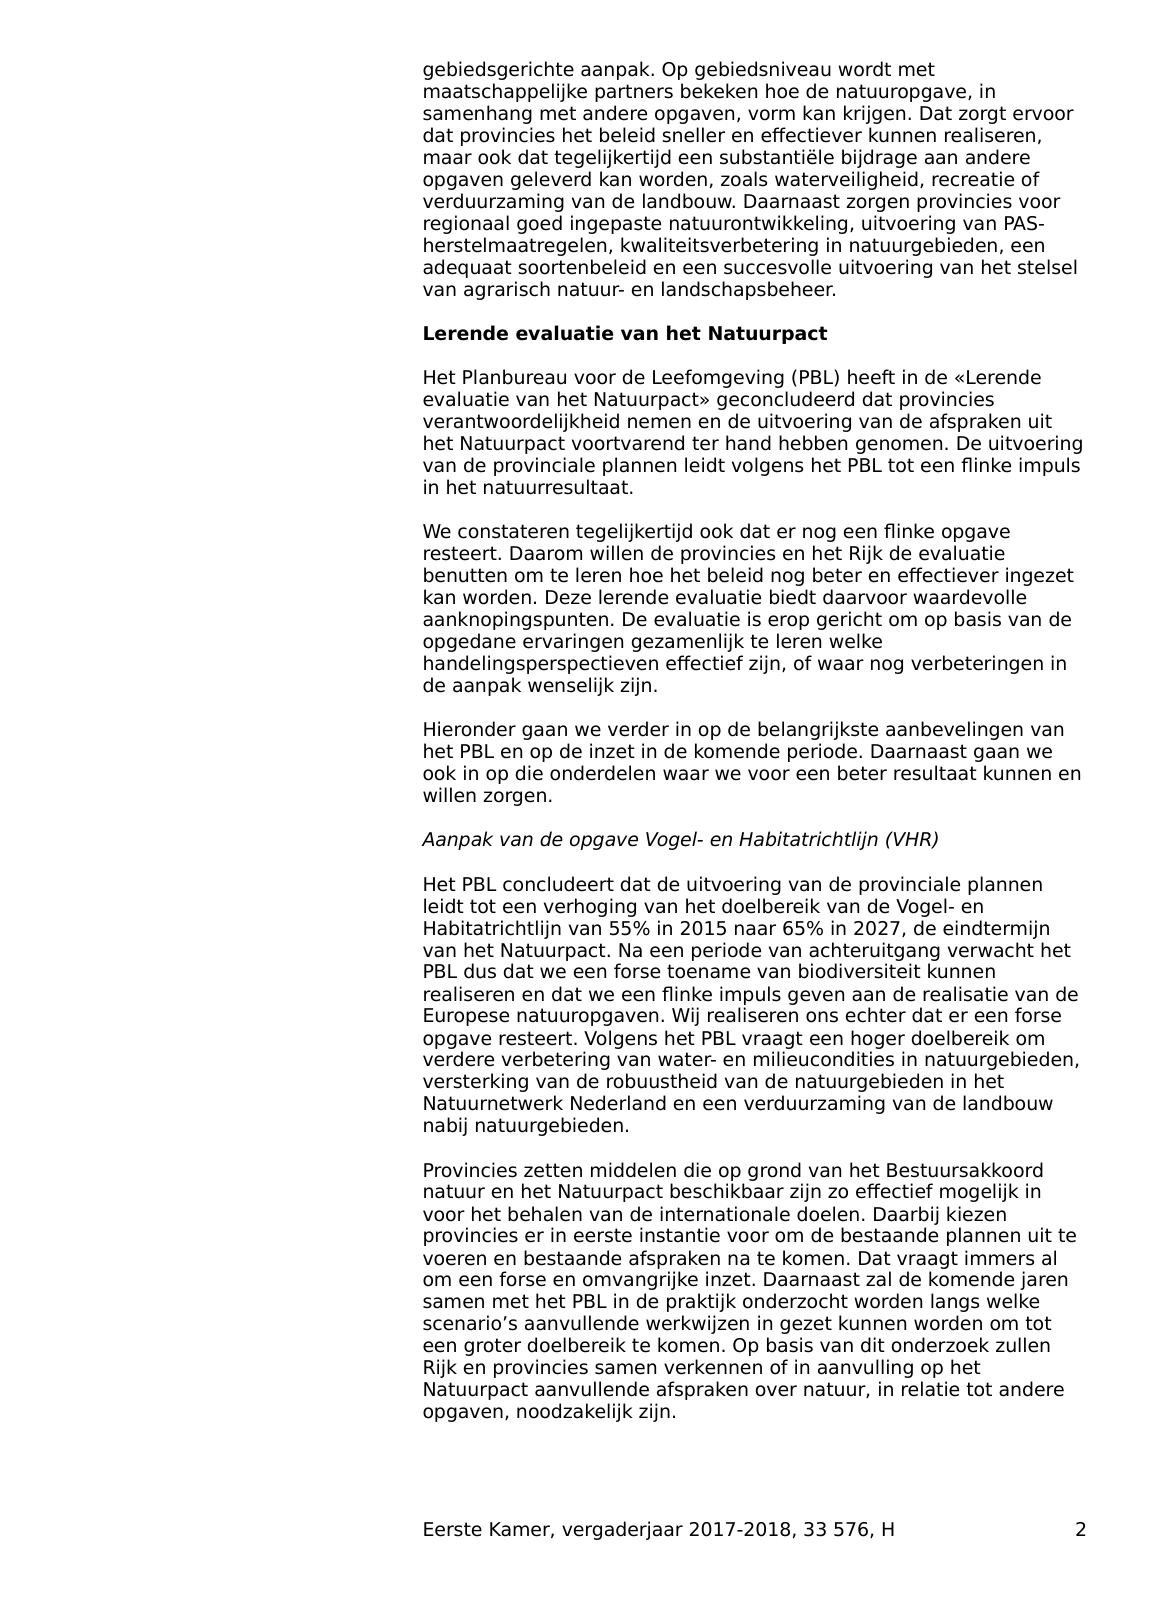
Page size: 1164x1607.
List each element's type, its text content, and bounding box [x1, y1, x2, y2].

text gebiedsgerichte aanpak. Op gebiedsniveau wordt met maatschappelijke partners bekeken hoe de natuuropgave, in samenhang met andere opgaven, vorm kan krijgen. Dat zorgt ervoor dat provincies het beleid sneller en effectiever kunnen realiseren, maar ook dat tegelijkertijd een substantiële bijdrage aan andere opgaven geleverd kan worden, zoals waterveiligheid, recreatie of verduurzaming van de landbouw. Daarnaast zorgen provincies voor regionaal goed ingepaste natuurontwikkeling, uitvoering van PAS-herstelmaatregelen, kwaliteitsverbetering in natuurgebieden, een adequaat soortenbeleid en een succesvolle uitvoering van het stelsel van agrarisch natuur- en landschapsbeheer. [422, 59, 1087, 301]
text We constateren tegelijkertijd ook dat er nog een flinke opgave resteert. Daarom willen de provincies en het Rijk de evaluatie benutten om te leren hoe het beleid nog beter en effectiever ingezet kan worden. Deze lerende evaluatie biedt daarvoor waardevolle aanknopingspunten. De evaluatie is erop gericht om op basis van de opgedane ervaringen gezamenlijk te leren welke handelingsperspectieven effectief zijn, of waar nog verbeteringen in de aanpak wenselijk zijn. [422, 521, 1087, 697]
text Hieronder gaan we verder in op de belangrijkste aanbevelingen van het PBL en op de inzet in de komende periode. Daarnaast gaan we ook in op die onderdelen waar we voor een beter resultaat kunnen en willen zorgen. [422, 719, 1087, 807]
subtitle Lerende evaluatie van het Natuurpact [422, 323, 1087, 345]
text Het PBL concludeert dat de uitvoering van de provinciale plannen leidt tot een verhoging van het doelbereik van de Vogel- en Habitatrichtlijn van 55% in 2015 naar 65% in 2027, de eindtermijn van het Natuurpact. Na een periode van achteruitgang verwacht het PBL dus dat we een forse toename van biodiversiteit kunnen realiseren en dat we een flinke impuls geven aan de realisatie van de Europese natuuropgaven. Wij realiseren ons echter dat er een forse opgave resteert. Volgens het PBL vraagt een hoger doelbereik om verdere verbetering van water- en milieucondities in natuurgebieden, versterking van de robuustheid van de natuurgebieden in het Natuurnetwerk Nederland en een verduurzaming van de landbouw nabij natuurgebieden. [422, 873, 1087, 1137]
subtitle Aanpak van de opgave Vogel- en Habitatrichtlijn (VHR) [422, 829, 1087, 851]
text Het Planbureau voor de Leefomgeving (PBL) heeft in de «Lerende evaluatie van het Natuurpact» geconcludeerd dat provincies verantwoordelijkheid nemen en de uitvoering van de afspraken uit het Natuurpact voortvarend ter hand hebben genomen. De uitvoering van de provinciale plannen leidt volgens het PBL tot een flinke impuls in het natuurresultaat. [422, 367, 1087, 499]
text Provincies zetten middelen die op grond van het Bestuursakkoord natuur en het Natuurpact beschikbaar zijn zo effectief mogelijk in voor het behalen van de internationale doelen. Daarbij kiezen provincies er in eerste instantie voor om de bestaande plannen uit te voeren en bestaande afspraken na te komen. Dat vraagt immers al om een forse en omvangrijke inzet. Daarnaast zal de komende jaren samen met het PBL in de praktijk onderzocht worden langs welke scenario’s aanvullende werkwijzen in gezet kunnen worden om tot een groter doelbereik te komen. Op basis van dit onderzoek zullen Rijk en provincies samen verkennen of in aanvulling op het Natuurpact aanvullende afspraken over natuur, in relatie tot andere opgaven, noodzakelijk zijn. [422, 1159, 1087, 1423]
